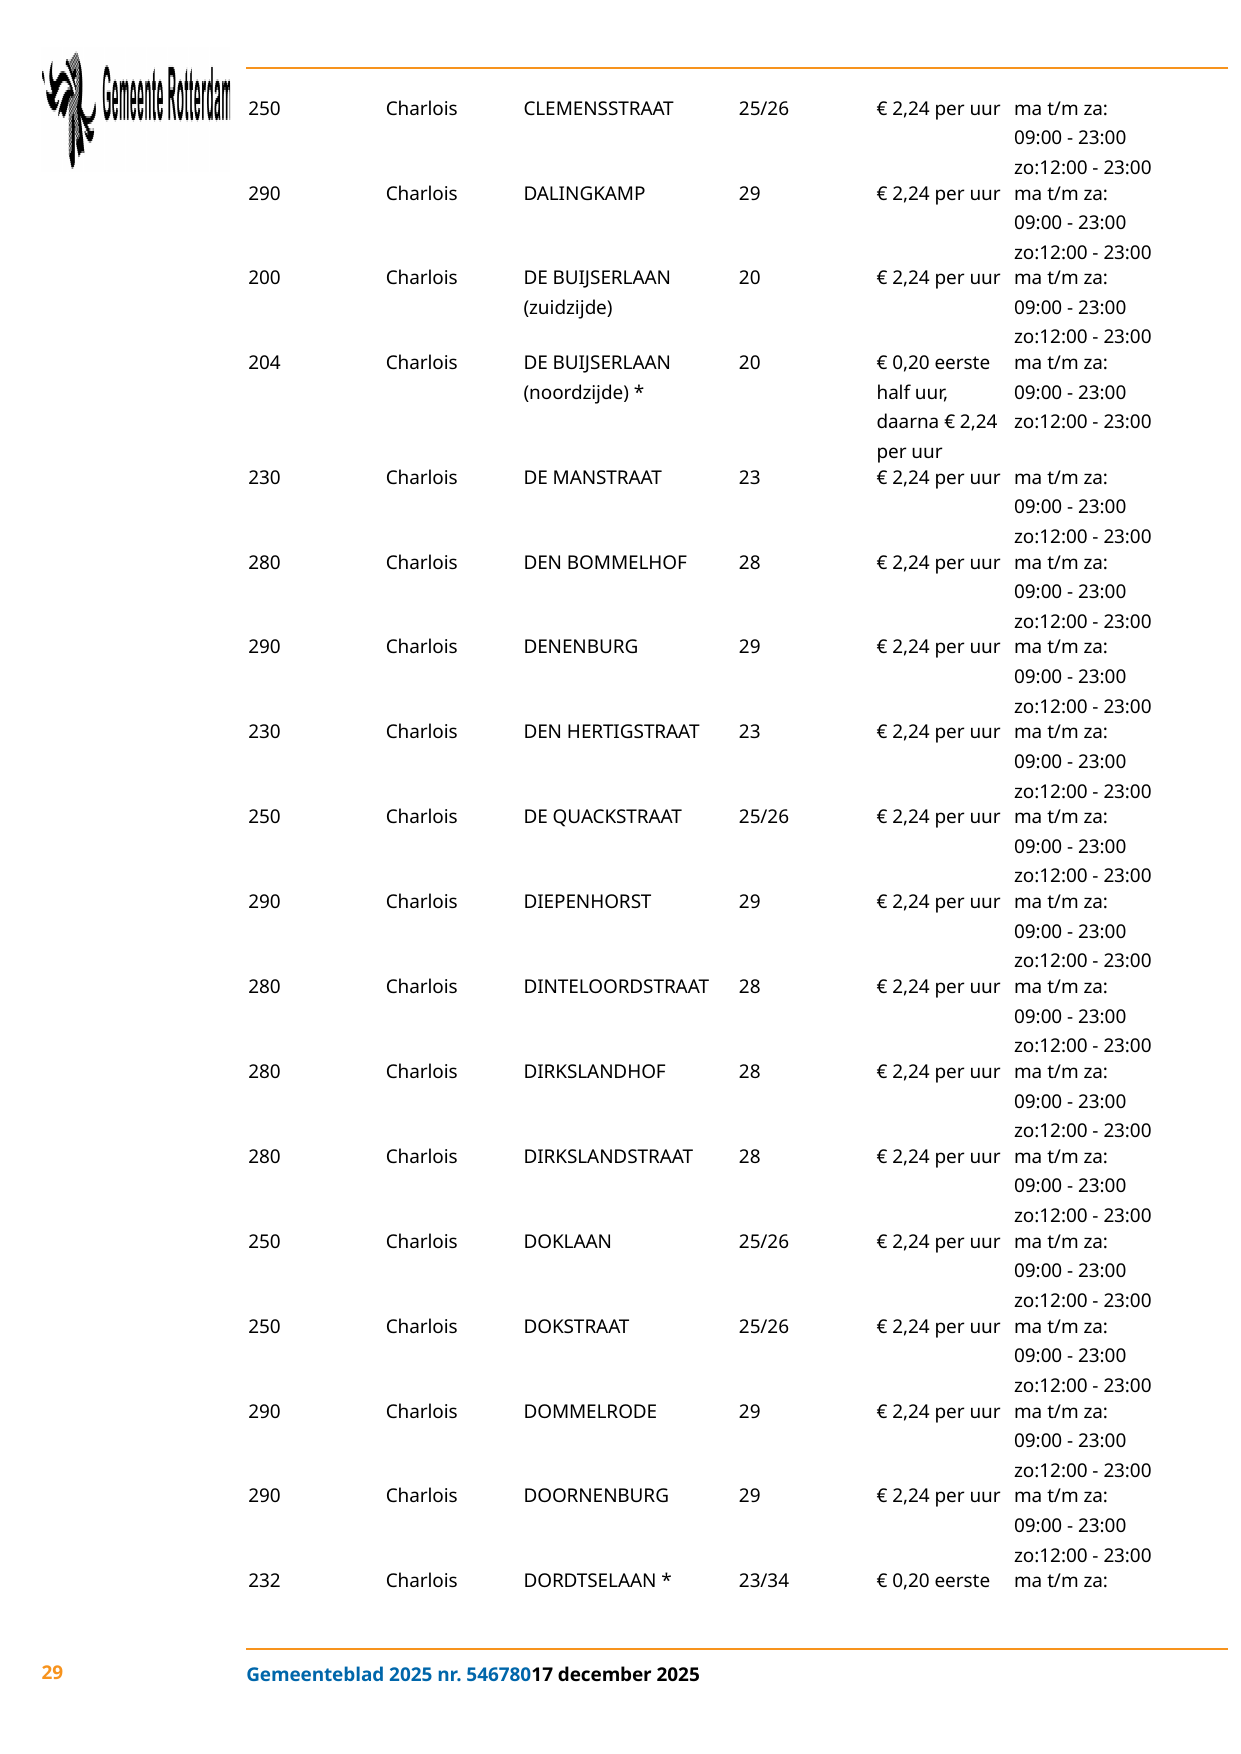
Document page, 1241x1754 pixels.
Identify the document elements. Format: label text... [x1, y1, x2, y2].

table_cell ma t/m za: 09:00 - 23:00 zo:12:00 - 23:00 [1014, 804, 1152, 888]
table_cell 290 [248, 1398, 386, 1483]
table_cell DOMMELRODE [523, 1398, 739, 1483]
table_cell ma t/m za: 09:00 - 23:00 zo:12:00 - 23:00 [1014, 1483, 1152, 1568]
table_cell Charlois [386, 973, 523, 1058]
table_cell DEN BOMMELHOF [523, 549, 739, 634]
table_cell 20 [739, 350, 876, 464]
table_cell Charlois [386, 804, 523, 888]
table_cell 230 [248, 719, 386, 803]
table_cell Charlois [386, 464, 523, 549]
table_cell 250 [248, 1313, 386, 1398]
table_cell 29 [739, 634, 876, 719]
table_cell 28 [739, 1143, 876, 1228]
table_cell 250 [248, 804, 386, 888]
table_cell € 2,24 per uur [876, 634, 1014, 719]
table_cell 290 [248, 1483, 386, 1568]
table_cell ma t/m za: 09:00 - 23:00 zo:12:00 - 23:00 [1014, 180, 1152, 264]
table_cell 29 [739, 1398, 876, 1483]
table_cell ma t/m za: 09:00 - 23:00 zo:12:00 - 23:00 [1014, 1228, 1152, 1313]
table_cell 230 [248, 464, 386, 549]
table_cell DIRKSLANDHOF [523, 1058, 739, 1143]
table_cell 290 [248, 634, 386, 719]
table_cell Charlois [386, 549, 523, 634]
table_cell DIRKSLANDSTRAAT [523, 1143, 739, 1228]
table_cell ma t/m za: 09:00 - 23:00 zo:12:00 - 23:00 [1014, 265, 1152, 349]
table_cell 25/26 [739, 1313, 876, 1398]
table_cell ma t/m za: 09:00 - 23:00 zo:12:00 - 23:00 [1014, 549, 1152, 634]
table_cell Charlois [386, 265, 523, 349]
table_cell 204 [248, 350, 386, 464]
table_cell € 2,24 per uur [876, 1483, 1014, 1568]
table_cell € 2,24 per uur [876, 265, 1014, 349]
table_cell € 0,20 eerste [876, 1568, 1014, 1593]
table_cell Charlois [386, 1058, 523, 1143]
table_cell 23/34 [739, 1568, 876, 1593]
table_cell DIEPENHORST [523, 889, 739, 973]
table_cell 28 [739, 973, 876, 1058]
table_cell 29 [739, 1483, 876, 1568]
table_cell € 2,24 per uur [876, 180, 1014, 264]
table_cell DE BUIJSERLAAN (zuidzijde) [523, 265, 739, 349]
table_cell Charlois [386, 1398, 523, 1483]
table_cell € 2,24 per uur [876, 1058, 1014, 1143]
table_cell 250 [248, 95, 386, 180]
table_cell ma t/m za: 09:00 - 23:00 zo:12:00 - 23:00 [1014, 889, 1152, 973]
table_cell DOORNENBURG [523, 1483, 739, 1568]
table_cell € 2,24 per uur [876, 973, 1014, 1058]
table_cell ma t/m za: 09:00 - 23:00 zo:12:00 - 23:00 [1014, 350, 1152, 464]
table_cell ma t/m za: 09:00 - 23:00 zo:12:00 - 23:00 [1014, 1143, 1152, 1228]
table_cell DEN HERTIGSTRAAT [523, 719, 739, 803]
table_cell ma t/m za: 09:00 - 23:00 zo:12:00 - 23:00 [1014, 719, 1152, 803]
picture [41, 47, 231, 172]
table_cell ma t/m za: 09:00 - 23:00 zo:12:00 - 23:00 [1014, 634, 1152, 719]
table_cell DINTELOORDSTRAAT [523, 973, 739, 1058]
table_cell 280 [248, 973, 386, 1058]
table_cell DALINGKAMP [523, 180, 739, 264]
table_cell € 2,24 per uur [876, 1313, 1014, 1398]
table_cell ma t/m za: 09:00 - 23:00 zo:12:00 - 23:00 [1014, 464, 1152, 549]
table_cell € 2,24 per uur [876, 549, 1014, 634]
table_cell € 2,24 per uur [876, 1143, 1014, 1228]
table_cell ma t/m za: [1014, 1568, 1152, 1593]
table_cell 290 [248, 180, 386, 264]
table_cell € 2,24 per uur [876, 464, 1014, 549]
table_cell 20 [739, 265, 876, 349]
table_cell 25/26 [739, 804, 876, 888]
table_cell 29 [739, 889, 876, 973]
table_cell 23 [739, 719, 876, 803]
table_cell DOKLAAN [523, 1228, 739, 1313]
table_cell 25/26 [739, 95, 876, 180]
table_cell € 0,20 eerste half uur, daarna € 2,24 per uur [876, 350, 1014, 464]
table_cell Charlois [386, 350, 523, 464]
table_cell ma t/m za: 09:00 - 23:00 zo:12:00 - 23:00 [1014, 1398, 1152, 1483]
table_cell 232 [248, 1568, 386, 1593]
table_cell Charlois [386, 889, 523, 973]
table_cell Charlois [386, 1228, 523, 1313]
table_cell Charlois [386, 1143, 523, 1228]
table_cell 29 [739, 180, 876, 264]
table_cell 28 [739, 1058, 876, 1143]
table_cell Charlois [386, 95, 523, 180]
table_cell 290 [248, 889, 386, 973]
table_cell 280 [248, 1143, 386, 1228]
table_cell € 2,24 per uur [876, 95, 1014, 180]
table_cell ma t/m za: 09:00 - 23:00 zo:12:00 - 23:00 [1014, 95, 1152, 180]
table_cell DE QUACKSTRAAT [523, 804, 739, 888]
table_cell ma t/m za: 09:00 - 23:00 zo:12:00 - 23:00 [1014, 1058, 1152, 1143]
table_cell € 2,24 per uur [876, 889, 1014, 973]
table_cell 250 [248, 1228, 386, 1313]
table_cell 23 [739, 464, 876, 549]
table_cell CLEMENSSTRAAT [523, 95, 739, 180]
table_cell Charlois [386, 1313, 523, 1398]
table_cell 25/26 [739, 1228, 876, 1313]
table_cell Charlois [386, 634, 523, 719]
table_cell DE MANSTRAAT [523, 464, 739, 549]
table_cell 200 [248, 265, 386, 349]
table_cell DOKSTRAAT [523, 1313, 739, 1398]
table_cell ma t/m za: 09:00 - 23:00 zo:12:00 - 23:00 [1014, 973, 1152, 1058]
table_cell ma t/m za: 09:00 - 23:00 zo:12:00 - 23:00 [1014, 1313, 1152, 1398]
table_cell € 2,24 per uur [876, 804, 1014, 888]
table_cell Charlois [386, 180, 523, 264]
table_cell Charlois [386, 1568, 523, 1593]
table_cell Charlois [386, 719, 523, 803]
table_cell DE BUIJSERLAAN (noordzijde) * [523, 350, 739, 464]
table_cell Charlois [386, 1483, 523, 1568]
table_cell 280 [248, 549, 386, 634]
table_cell € 2,24 per uur [876, 1398, 1014, 1483]
table_cell 280 [248, 1058, 386, 1143]
table_cell 28 [739, 549, 876, 634]
table_cell € 2,24 per uur [876, 1228, 1014, 1313]
table_cell DENENBURG [523, 634, 739, 719]
table_cell DORDTSELAAN * [523, 1568, 739, 1593]
table_cell € 2,24 per uur [876, 719, 1014, 803]
